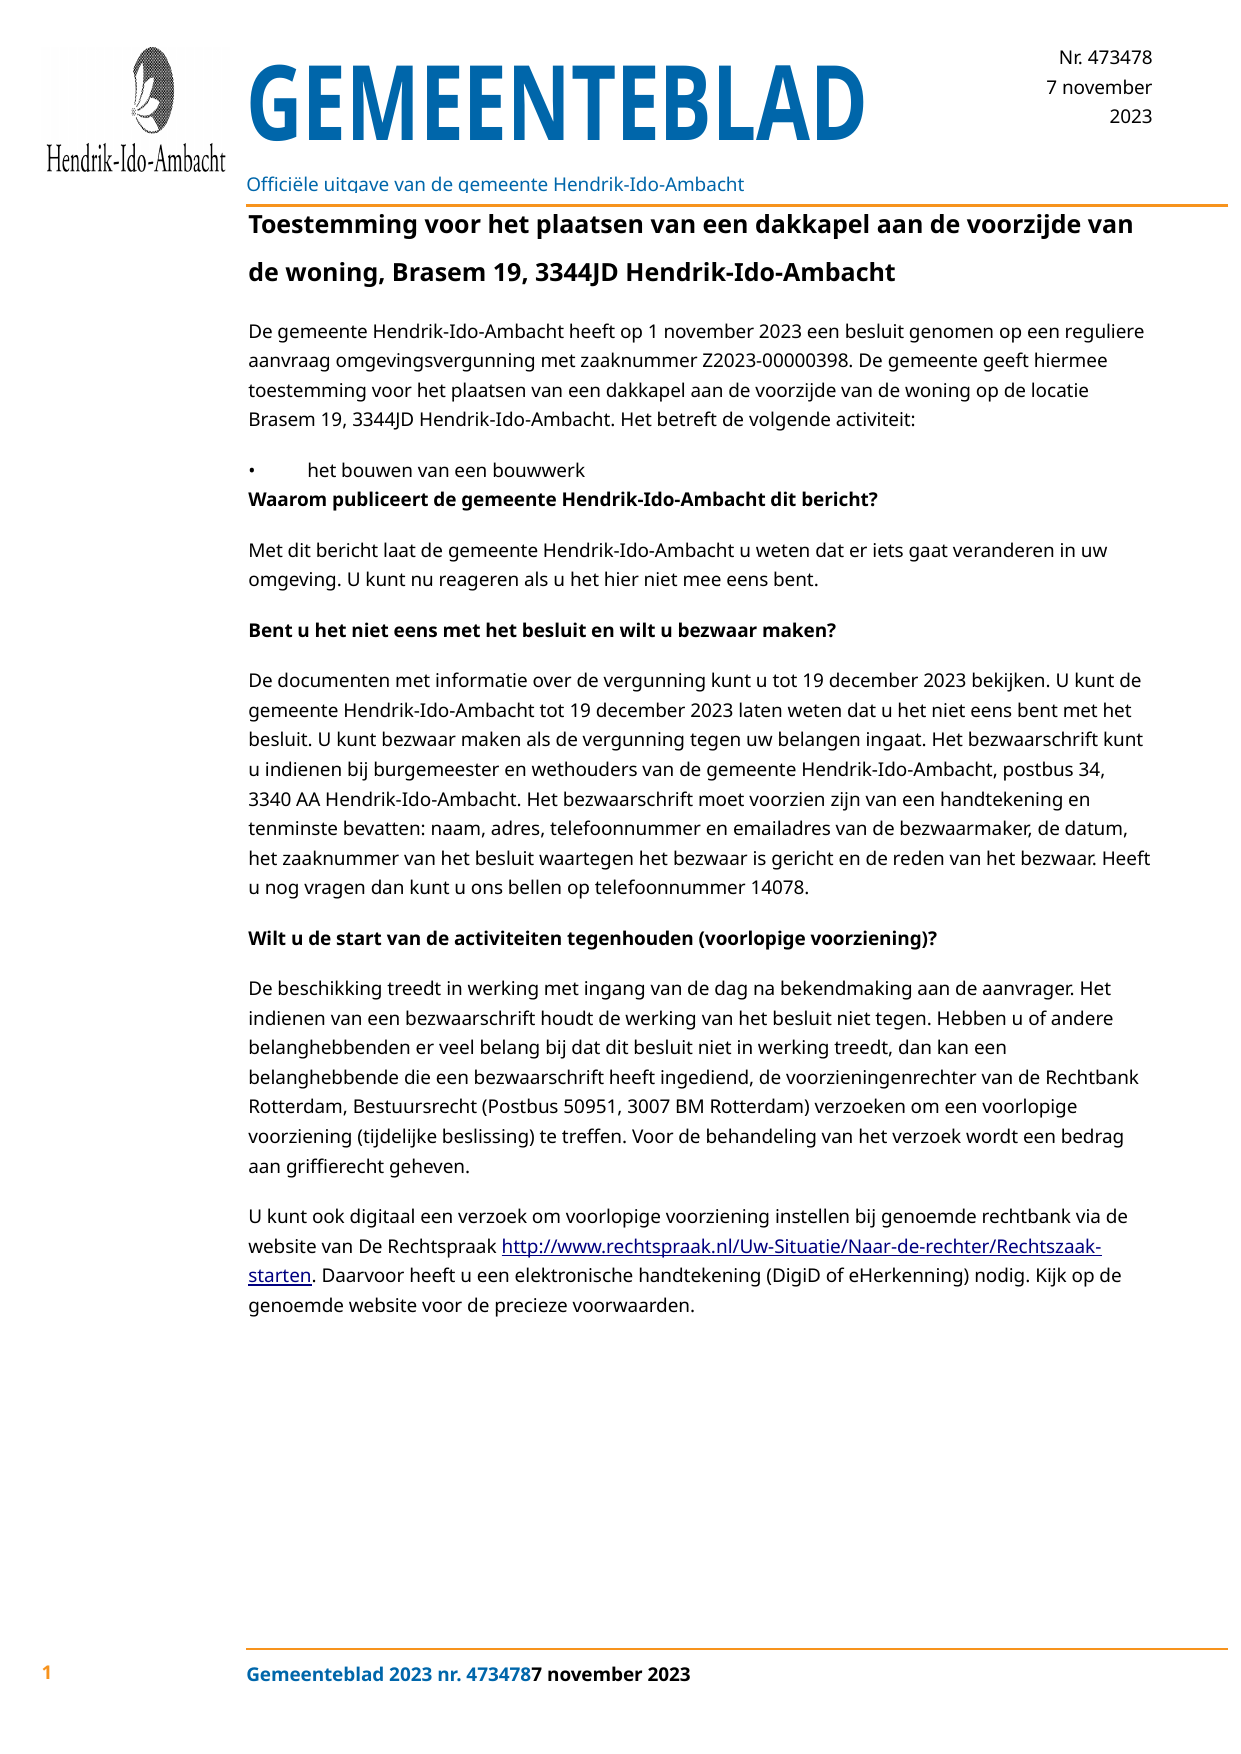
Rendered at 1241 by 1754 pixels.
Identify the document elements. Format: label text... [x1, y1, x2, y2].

text Met dit bericht laat de gemeente Hendrik-Ido-Ambacht u weten dat er iets gaat veranderen in uw omgeving. U kunt nu reageren als u het hier niet mee eens bent. [248, 537, 1152, 592]
list het bouwen van een bouwwerk [248, 457, 1152, 483]
picture [41, 47, 231, 172]
text Toestemming voor het plaatsen van een dakkapel aan de voorzijde van de woning, Brasem 19, 3344JD Hendrik-Ido-Ambacht [248, 207, 1152, 288]
text U kunt ook digitaal een verzoek om voorlopige voorziening instellen bij genoemde rechtbank via de website van De Rechtspraak http://www.rechtspraak.nl/Uw-Situatie/Naar-de-rechter/Rechtszaak-starten. Daarvoor heeft u een elektronische handtekening (DigiD of eHerkenning) nodig. Kijk op de genoemde website voor de precieze voorwaarden. [248, 1203, 1152, 1318]
text Bent u het niet eens met het besluit en wilt u bezwaar maken? [248, 617, 1152, 643]
text Waarom publiceert de gemeente Hendrik-Ido-Ambacht dit bericht? [248, 487, 1152, 512]
text De beschikking treedt in werking met ingang van de dag na bekendmaking aan de aanvrager. Het indienen van een bezwaarschrift houdt de werking van het besluit niet tegen. Hebben u of andere belanghebbenden er veel belang bij dat dit besluit niet in werking treedt, dan kan een belanghebbende die een bezwaarschrift heeft ingediend, de voorzieningenrechter van de Rechtbank Rotterdam, Bestuursrecht (Postbus 50951, 3007 BM Rotterdam) verzoeken om een voorlopige voorziening (tijdelijke beslissing) te treffen. Voor de behandeling van het verzoek wordt een bedrag aan griffierecht geheven. [248, 975, 1152, 1179]
text De gemeente Hendrik-Ido-Ambacht heeft op 1 november 2023 een besluit genomen op een reguliere aanvraag omgevingsvergunning met zaaknummer Z2023-00000398. De gemeente geeft hiermee toestemming voor het plaatsen van een dakkapel aan de voorzijde van de woning op de locatie Brasem 19, 3344JD Hendrik-Ido-Ambacht. Het betreft de volgende activiteit: [248, 318, 1152, 432]
text De documenten met informatie over de vergunning kunt u tot 19 december 2023 bekijken. U kunt de gemeente Hendrik-Ido-Ambacht tot 19 december 2023 laten weten dat u het niet eens bent met het besluit. U kunt bezwaar maken als de vergunning tegen uw belangen ingaat. Het bezwaarschrift kunt u indienen bij burgemeester en wethouders van de gemeente Hendrik-Ido-Ambacht, postbus 34, 3340 AA Hendrik-Ido-Ambacht. Het bezwaarschrift moet voorzien zijn van een handtekening en tenminste bevatten: naam, adres, telefoonnummer en emailadres van de bezwaarmaker, de datum, het zaaknummer van het besluit waartegen het bezwaar is gericht en de reden van het bezwaar. Heeft u nog vragen dan kunt u ons bellen op telefoonnummer 14078. [248, 667, 1152, 900]
text Wilt u de start van de activiteiten tegenhouden (voorlopige voorziening)? [248, 925, 1152, 951]
